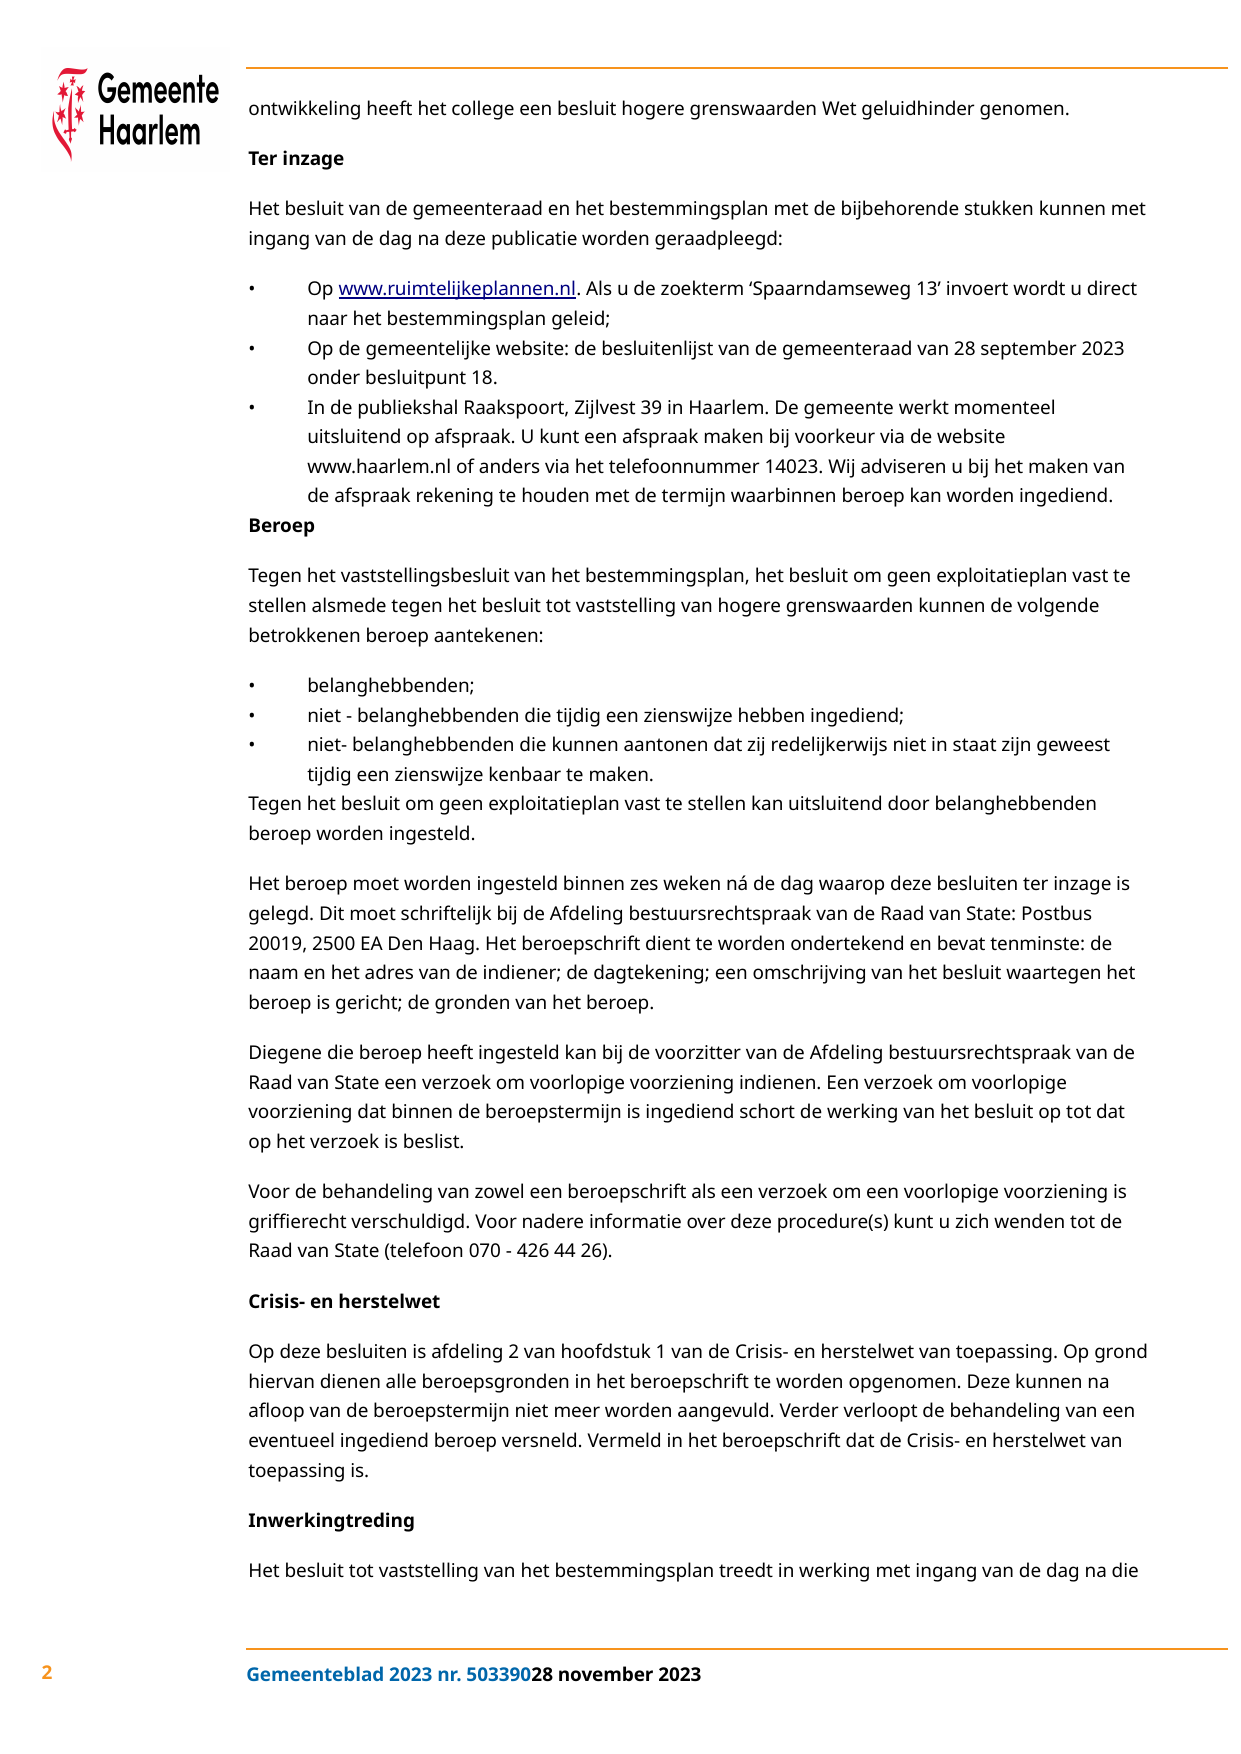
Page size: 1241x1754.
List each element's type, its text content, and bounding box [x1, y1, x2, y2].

text Tegen het vaststellingsbesluit van het bestemmingsplan, het besluit om geen exploitatieplan vast te stellen alsmede tegen het besluit tot vaststelling van hogere grenswaarden kunnen de volgende betrokkenen beroep aantekenen: [248, 563, 1152, 648]
list niet - belanghebbenden die tijdig een zienswijze hebben ingediend; [248, 702, 1152, 728]
list belanghebbenden; [248, 672, 1152, 698]
list In de publiekshal Raakspoort, Zijlvest 39 in Haarlem. De gemeente werkt momenteel uitsluitend op afspraak. U kunt een afspraak maken bij voorkeur via de website www.haarlem.nl of anders via het telefoonnummer 14023. Wij adviseren u bij het maken van de afspraak rekening te houden met de termijn waarbinnen beroep kan worden ingediend. [248, 394, 1152, 508]
text Het beroep moet worden ingesteld binnen zes weken ná de dag waarop deze besluiten ter inzage is gelegd. Dit moet schriftelijk bij de Afdeling bestuursrechtspraak van de Raad van State: Postbus 20019, 2500 EA Den Haag. Het beroepschrift dient te worden ondertekend en bevat tenminste: de naam en het adres van de indiener; de dagtekening; een omschrijving van het besluit waartegen het beroep is gericht; de gronden van het beroep. [248, 871, 1152, 1015]
text Voor de behandeling van zowel een beroepschrift als een verzoek om een voorlopige voorziening is griffierecht verschuldigd. Voor nadere informatie over deze procedure(s) kunt u zich wenden tot de Raad van State (telefoon 070 - 426 44 26). [248, 1178, 1152, 1263]
text Op deze besluiten is afdeling 2 van hoofdstuk 1 van de Crisis- en herstelwet van toepassing. Op grond hiervan dienen alle beroepsgronden in het beroepschrift te worden opgenomen. Deze kunnen na afloop van de beroepstermijn niet meer worden aangevuld. Verder verloopt de behandeling van een eventueel ingediend beroep versneld. Vermeld in het beroepschrift dat de Crisis- en herstelwet van toepassing is. [248, 1338, 1152, 1483]
text Diegene die beroep heeft ingesteld kan bij de voorzitter van de Afdeling bestuursrechtspraak van de Raad van State een verzoek om voorlopige voorziening indienen. Een verzoek om voorlopige voorziening dat binnen de beroepstermijn is ingediend schort de werking van het besluit op tot dat op het verzoek is beslist. [248, 1039, 1152, 1154]
text Crisis- en herstelwet [248, 1288, 1152, 1314]
text Beroep [248, 512, 1152, 538]
list Op de gemeentelijke website: de besluitenlijst van de gemeenteraad van 28 september 2023 onder besluitpunt 18. [248, 335, 1152, 390]
text Ter inzage [248, 145, 1152, 171]
text Het besluit tot vaststelling van het bestemmingsplan treedt in werking met ingang van de dag na die [248, 1558, 1152, 1583]
list Op www.ruimtelijkeplannen.nl. Als u de zoekterm ‘Spaarndamseweg 13’ invoert wordt u direct naar het bestemmingsplan geleid; [248, 276, 1152, 331]
picture [41, 47, 231, 172]
text Tegen het besluit om geen exploitatieplan vast te stellen kan uitsluitend door belanghebbenden beroep worden ingesteld. [248, 791, 1152, 846]
text ontwikkeling heeft het college een besluit hogere grenswaarden Wet geluidhinder genomen. [248, 95, 1152, 121]
list niet- belanghebbenden die kunnen aantonen dat zij redelijkerwijs niet in staat zijn geweest tijdig een zienswijze kenbaar te maken. [248, 731, 1152, 787]
text Het besluit van de gemeenteraad en het bestemmingsplan met de bijbehorende stukken kunnen met ingang van de dag na deze publicatie worden geraadpleegd: [248, 196, 1152, 251]
text Inwerkingtreding [248, 1507, 1152, 1533]
